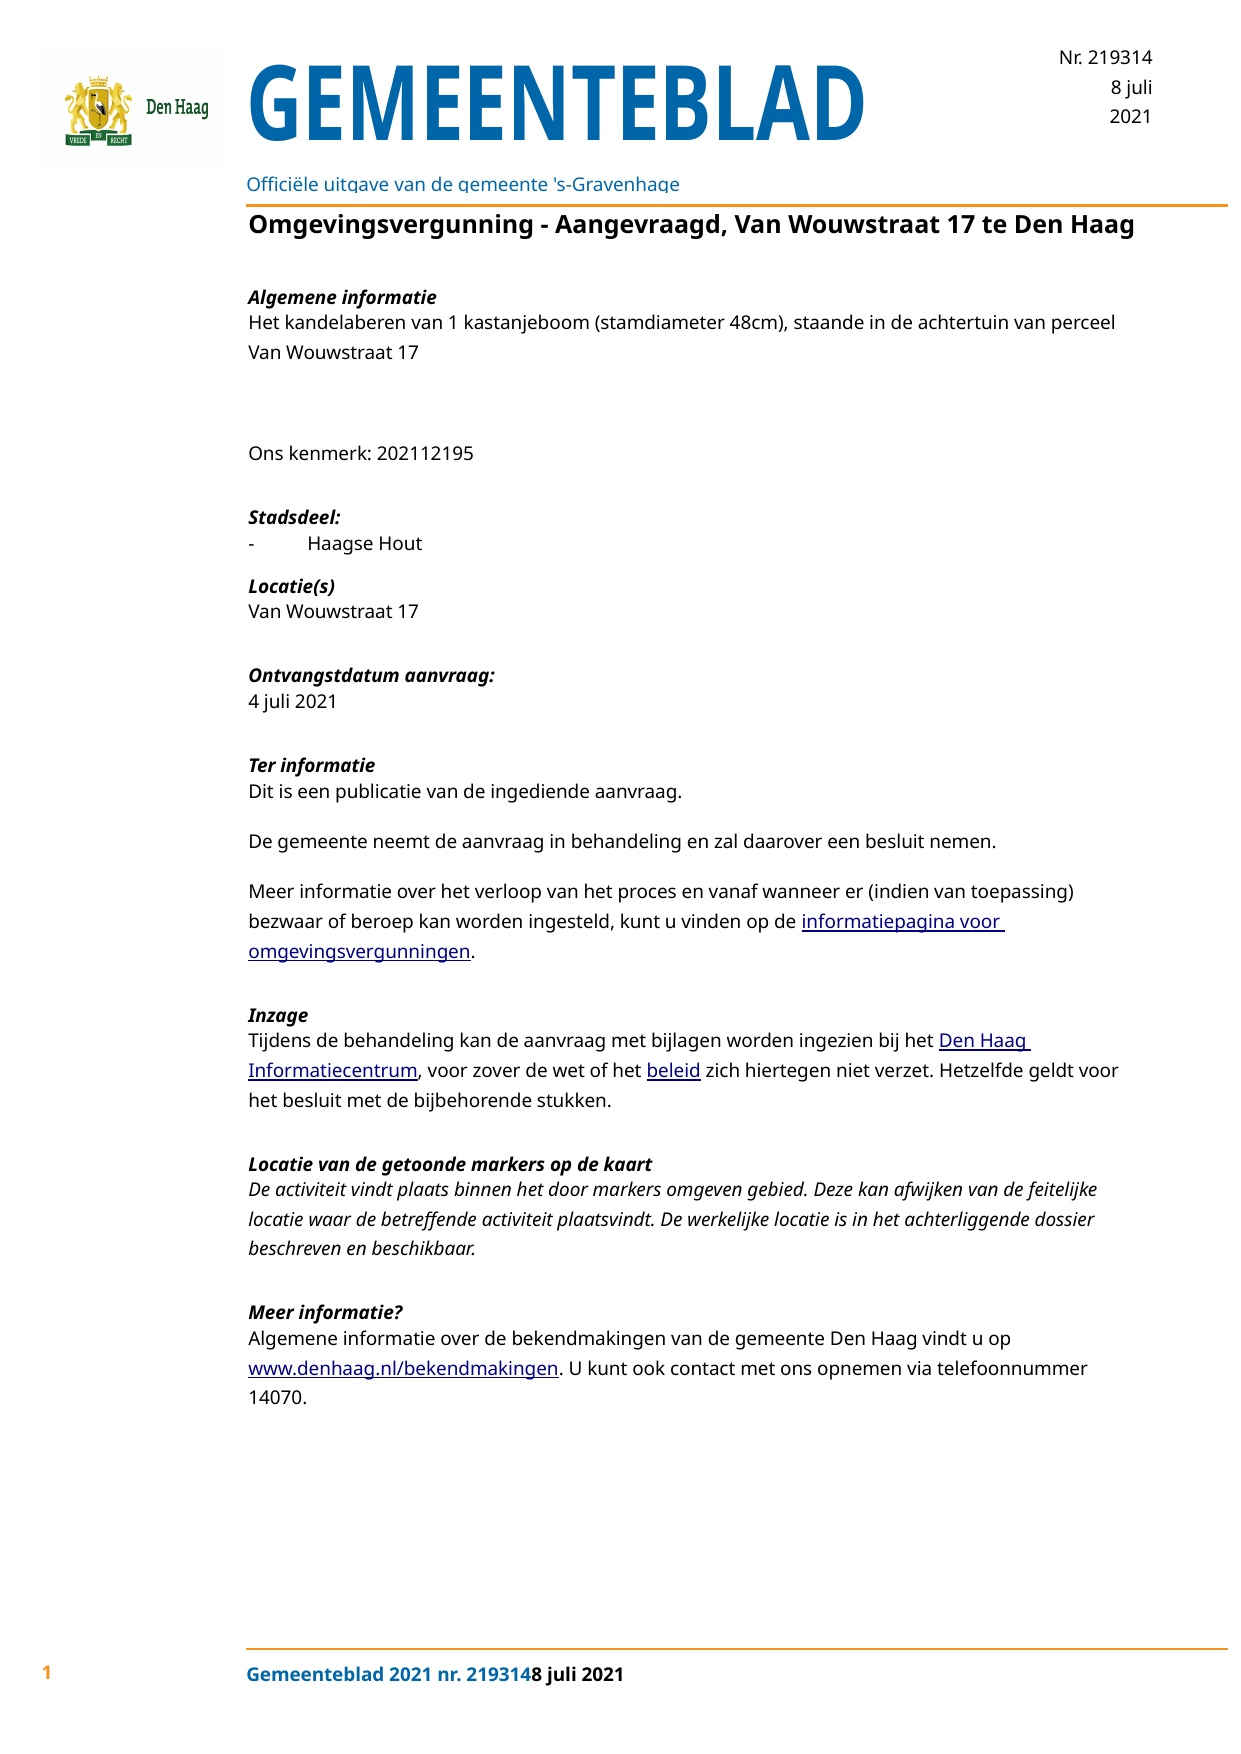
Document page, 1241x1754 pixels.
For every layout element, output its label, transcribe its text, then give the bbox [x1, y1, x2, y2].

list Haagse Hout [248, 530, 1152, 555]
text Inzage [248, 1002, 1152, 1028]
text Ontvangstdatum aanvraag: [248, 662, 1152, 688]
text Ons kenmerk: 202112195 [248, 440, 1152, 466]
text Meer informatie over het verloop van het proces en vanaf wanneer er (indien van toepassing) bezwaar of beroep kan worden ingesteld, kunt u vinden op de informatiepagina voor omgevingsvergunningen. [248, 879, 1152, 964]
text Locatie(s) [248, 573, 1152, 598]
text Ter informatie [248, 752, 1152, 778]
text Omgevingsvergunning - Aangevraagd, Van Wouwstraat 17 te Den Haag [248, 207, 1152, 241]
text Meer informatie? [248, 1299, 1152, 1325]
text De gemeente neemt de aanvraag in behandeling en zal daarover een besluit nemen. [248, 828, 1152, 854]
text De activiteit vindt plaats binnen het door markers omgeven gebied. Deze kan afwijken van de feitelijke locatie waar de betreffende activiteit plaatsvindt. De werkelijke locatie is in het achterliggende dossier beschreven en beschikbaar. [248, 1176, 1152, 1261]
text Algemene informatie over de bekendmakingen van de gemeente Den Haag vindt u op www.denhaag.nl/bekendmakingen. U kunt ook contact met ons opnemen via telefoonnummer 14070. [248, 1325, 1152, 1410]
text Tijdens de behandeling kan de aanvraag met bijlagen worden ingezien bij het Den Haag Informatiecentrum, voor zover de wet of het beleid zich hiertegen niet verzet. Hetzelfde geldt voor het besluit met de bijbehorende stukken. [248, 1028, 1152, 1112]
text Het kandelaberen van 1 kastanjeboom (stamdiameter 48cm), staande in de achtertuin van perceel Van Wouwstraat 17 [248, 309, 1152, 365]
text Van Wouwstraat 17 [248, 598, 1152, 624]
text 4 juli 2021 [248, 688, 1152, 714]
text Stadsdeel: [248, 504, 1152, 530]
picture [41, 47, 231, 172]
text Dit is een publicatie van de ingediende aanvraag. [248, 778, 1152, 804]
text Locatie van de getoonde markers op de kaart [248, 1151, 1152, 1176]
text Algemene informatie [248, 284, 1152, 309]
